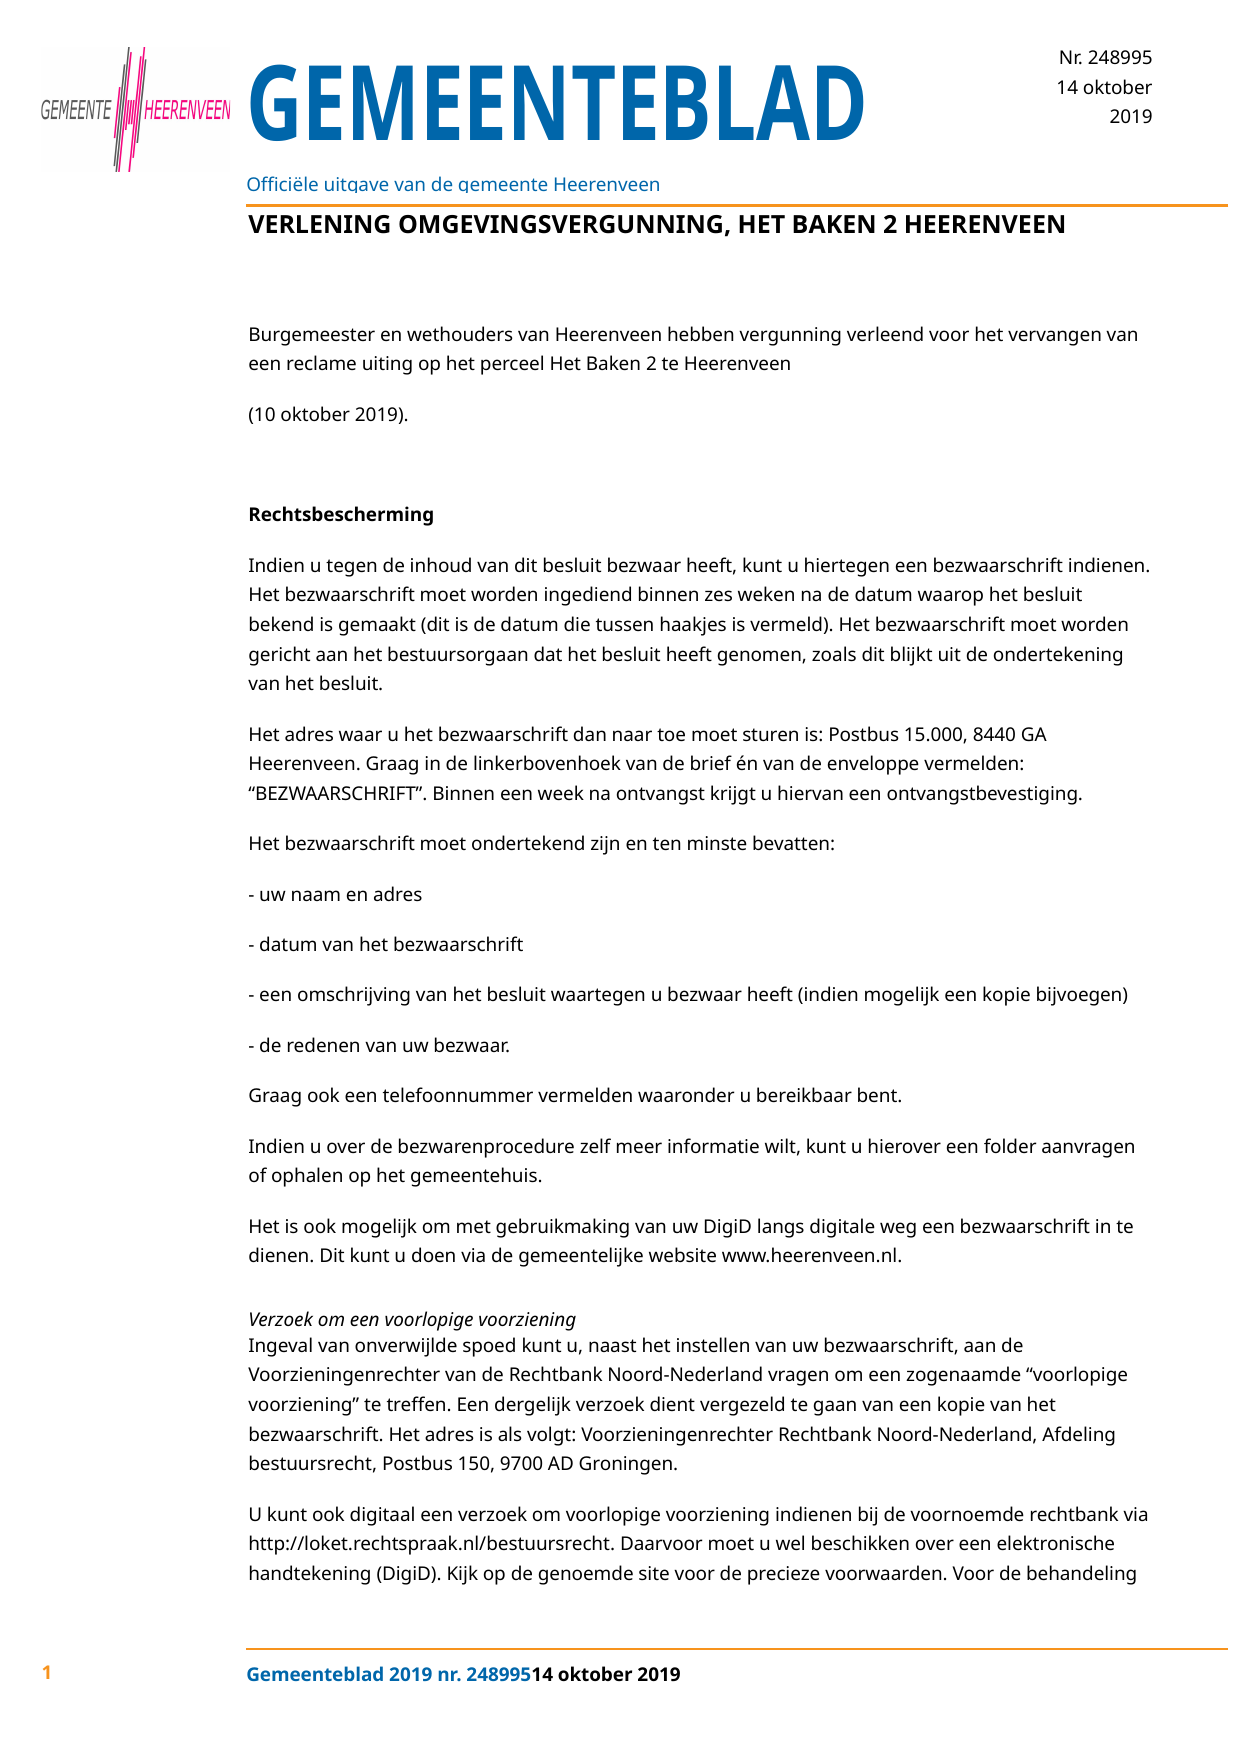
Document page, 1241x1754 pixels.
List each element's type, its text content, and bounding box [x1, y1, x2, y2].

picture [41, 47, 231, 172]
text Het adres waar u het bezwaarschrift dan naar toe moet sturen is: Postbus 15.000, 8440 GA Heerenveen. Graag in de linkerbovenhoek van de brief én van de enveloppe vermelden: “BEZWAARSCHRIFT”. Binnen een week na ontvangst krijgt u hiervan een ontvangstbevestiging. [248, 721, 1152, 806]
text - datum van het bezwaarschrift [248, 931, 1152, 957]
text Het is ook mogelijk om met gebruikmaking van uw DigiD langs digitale weg een bezwaarschrift in te dienen. Dit kunt u doen via de gemeentelijke website www.heerenveen.nl. [248, 1213, 1152, 1268]
text Ingeval van onverwijlde spoed kunt u, naast het instellen van uw bezwaarschrift, aan de Voorzieningenrechter van de Rechtbank Noord-Nederland vragen om een zogenaamde “voorlopige voorziening” te treffen. Een dergelijk verzoek dient vergezeld te gaan van een kopie van het bezwaarschrift. Het adres is als volgt: Voorzieningenrechter Rechtbank Noord-Nederland, Afdeling bestuursrecht, Postbus 150, 9700 AD Groningen. [248, 1332, 1152, 1476]
text Graag ook een telefoonnummer vermelden waaronder u bereikbaar bent. [248, 1082, 1152, 1108]
text Indien u over de bezwarenprocedure zelf meer informatie wilt, kunt u hierover een folder aanvragen of ophalen op het gemeentehuis. [248, 1133, 1152, 1188]
text - de redenen van uw bezwaar. [248, 1032, 1152, 1058]
text Verzoek om een voorlopige voorziening [248, 1306, 1152, 1332]
text - een omschrijving van het besluit waartegen u bezwaar heeft (indien mogelijk een kopie bijvoegen) [248, 982, 1152, 1007]
text - uw naam en adres [248, 881, 1152, 906]
text (10 oktober 2019). [248, 401, 1152, 426]
text VERLENING OMGEVINGSVERGUNNING, HET BAKEN 2 HEERENVEEN [248, 207, 1152, 241]
text Het bezwaarschrift moet ondertekend zijn en ten minste bevatten: [248, 830, 1152, 856]
text Indien u tegen de inhoud van dit besluit bezwaar heeft, kunt u hiertegen een bezwaarschrift indienen. Het bezwaarschrift moet worden ingediend binnen zes weken na de datum waarop het besluit bekend is gemaakt (dit is de datum die tussen haakjes is vermeld). Het bezwaarschrift moet worden gericht aan het bestuursorgaan dat het besluit heeft genomen, zoals dit blijkt uit de ondertekening van het besluit. [248, 552, 1152, 696]
text Burgemeester en wethouders van Heerenveen hebben vergunning verleend voor het vervangen van een reclame uiting op het perceel Het Baken 2 te Heerenveen [248, 321, 1152, 376]
text U kunt ook digitaal een verzoek om voorlopige voorziening indienen bij de voornoemde rechtbank via http://loket.rechtspraak.nl/bestuursrecht. Daarvoor moet u wel beschikken over een elektronische handtekening (DigiD). Kijk op de genoemde site voor de precieze voorwaarden. Voor de behandeling [248, 1501, 1152, 1586]
text Rechtsbescherming [248, 502, 1152, 527]
